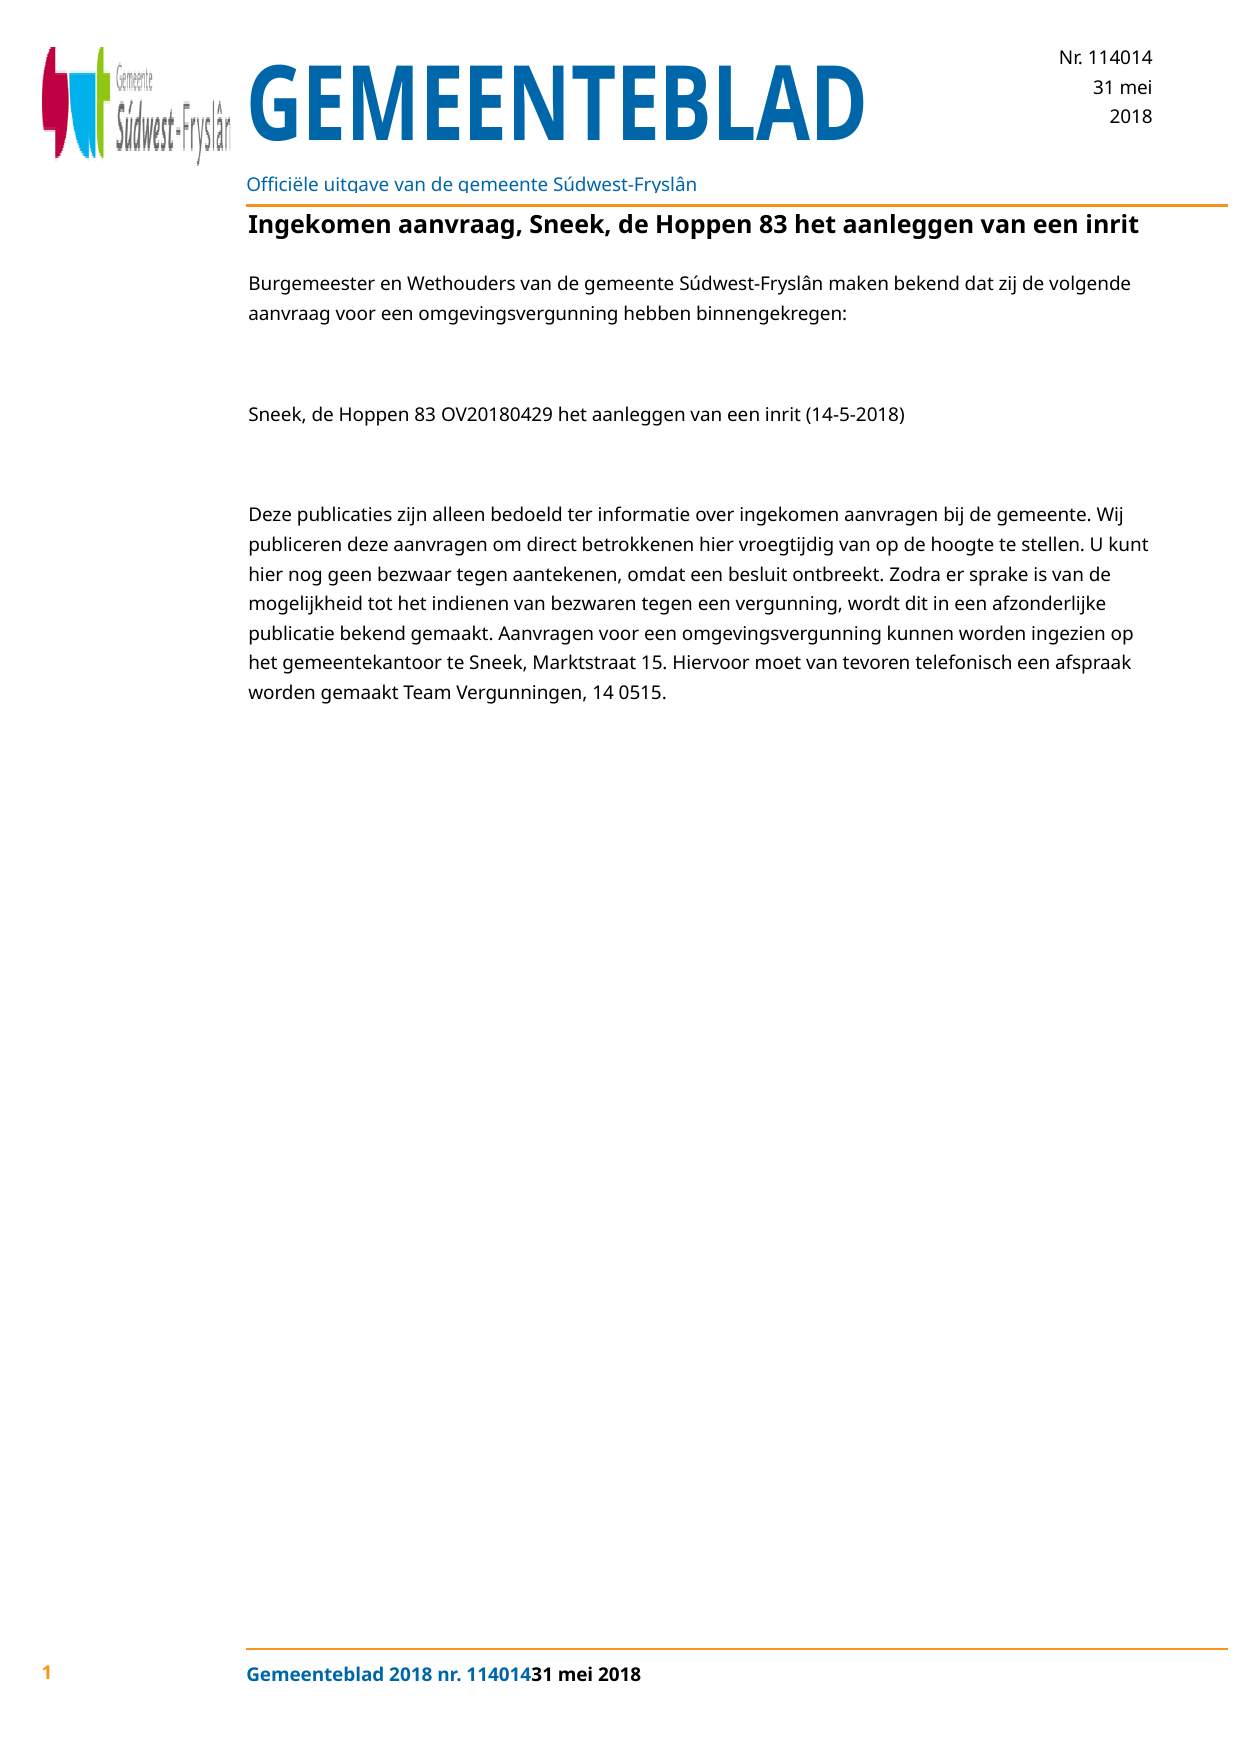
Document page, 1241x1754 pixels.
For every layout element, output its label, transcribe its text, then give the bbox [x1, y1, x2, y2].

text Ingekomen aanvraag, Sneek, de Hoppen 83 het aanleggen van een inrit [248, 207, 1152, 241]
text Deze publicaties zijn alleen bedoeld ter informatie over ingekomen aanvragen bij de gemeente. Wij publiceren deze aanvragen om direct betrokkenen hier vroegtijdig van op de hoogte te stellen. U kunt hier nog geen bezwaar tegen aantekenen, omdat een besluit ontbreekt. Zodra er sprake is van de mogelijkheid tot het indienen van bezwaren tegen een vergunning, wordt dit in een afzonderlijke publicatie bekend gemaakt. Aanvragen voor een omgevingsvergunning kunnen worden ingezien op het gemeentekantoor te Sneek, Marktstraat 15. Hiervoor moet van tevoren telefonisch een afspraak worden gemaakt Team Vergunningen, 14 0515. [248, 502, 1152, 705]
picture [41, 47, 231, 172]
text Sneek, de Hoppen 83 OV20180429 het aanleggen van een inrit (14-5-2018) [248, 401, 1152, 426]
text Burgemeester en Wethouders van de gemeente Súdwest-Fryslân maken bekend dat zij de volgende aanvraag voor een omgevingsvergunning hebben binnengekregen: [248, 270, 1152, 326]
